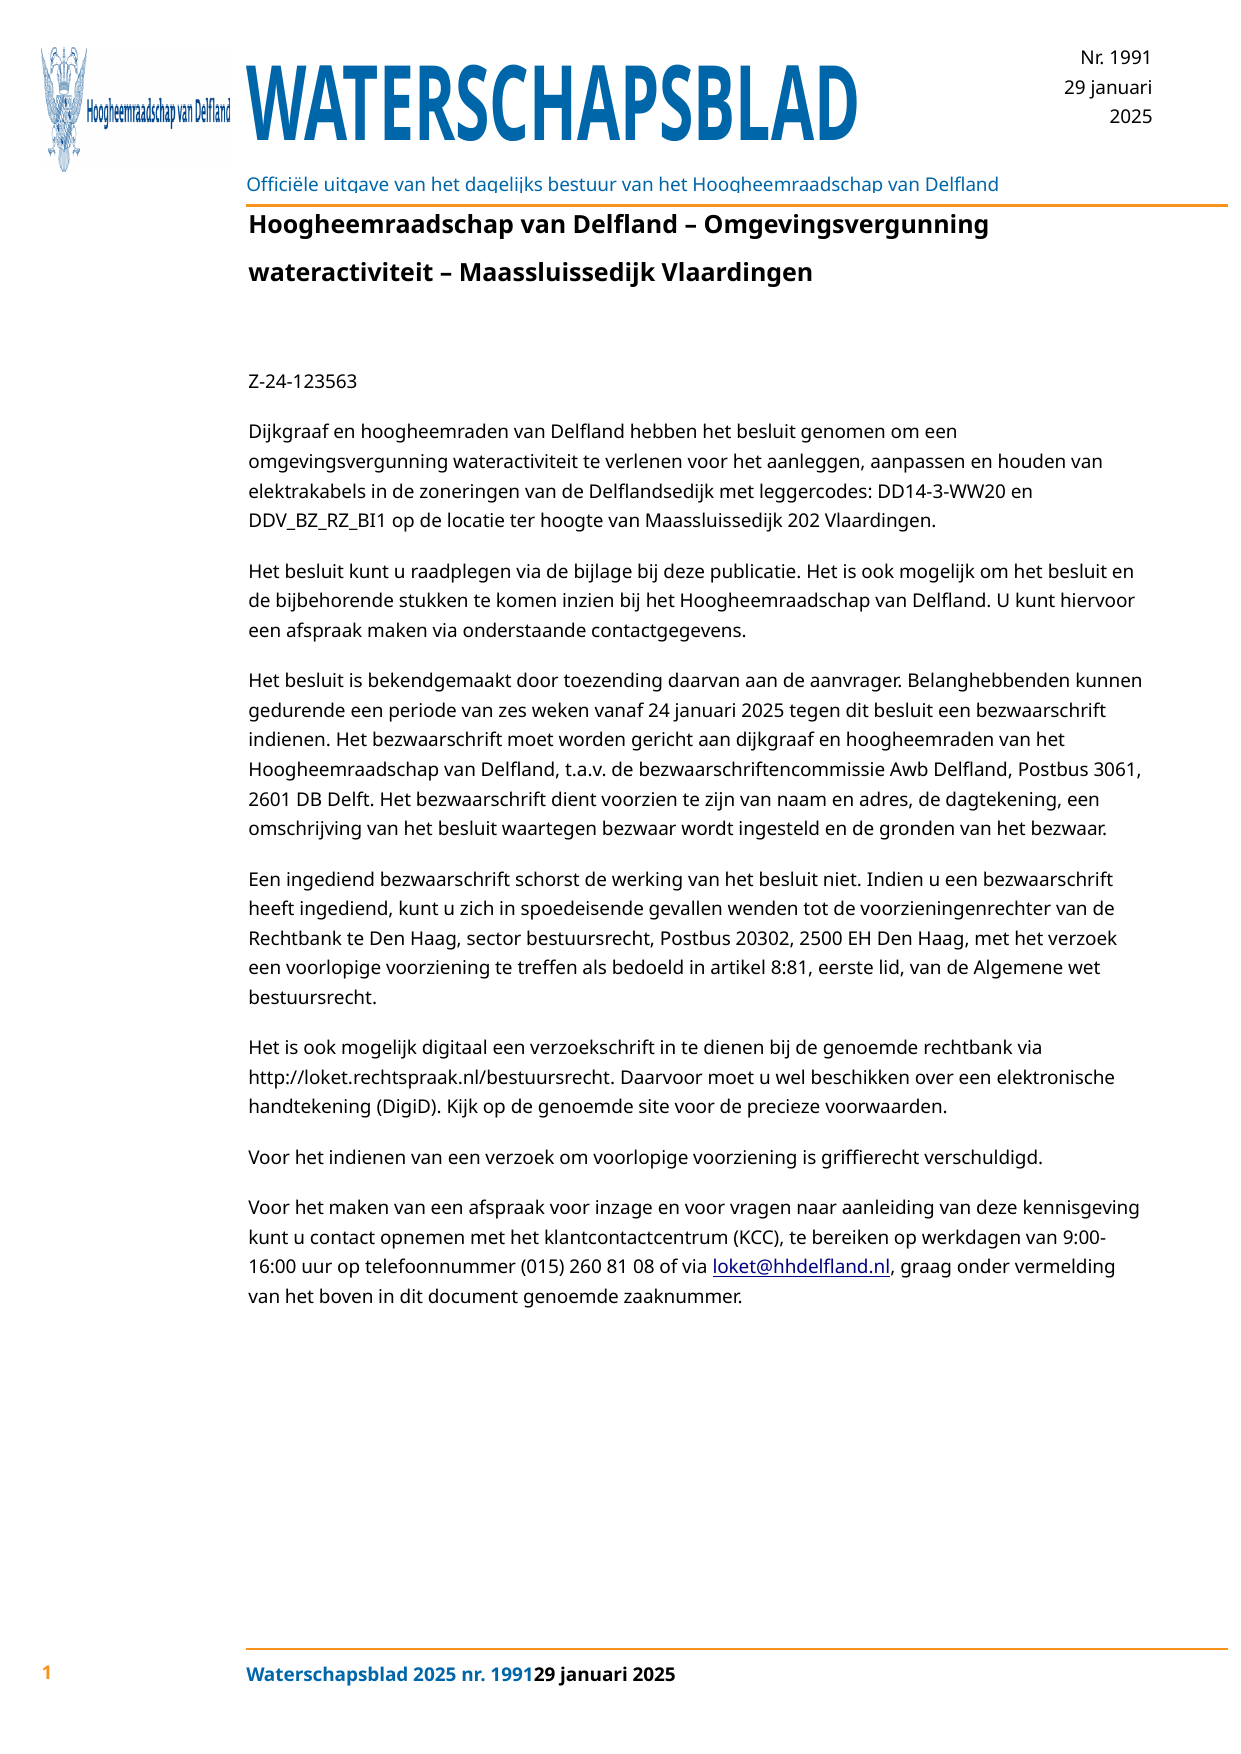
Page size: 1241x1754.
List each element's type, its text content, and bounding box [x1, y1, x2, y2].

text Het is ook mogelijk digitaal een verzoekschrift in te dienen bij de genoemde rechtbank via http://loket.rechtspraak.nl/bestuursrecht. Daarvoor moet u wel beschikken over een elektronische handtekening (DigiD). Kijk op de genoemde site voor de precieze voorwaarden. [248, 1034, 1152, 1119]
text Het besluit is bekendgemaakt door toezending daarvan aan de aanvrager. Belanghebbenden kunnen gedurende een periode van zes weken vanaf 24 januari 2025 tegen dit besluit een bezwaarschrift indienen. Het bezwaarschrift moet worden gericht aan dijkgraaf en hoogheemraden van het Hoogheemraadschap van Delfland, t.a.v. de bezwaarschriftencommissie Awb Delfland, Postbus 3061, 2601 DB Delft. Het bezwaarschrift dient voorzien te zijn van naam en adres, de dagtekening, een omschrijving van het besluit waartegen bezwaar wordt ingesteld en de gronden van het bezwaar. [248, 667, 1152, 841]
text Z-24-123563 [248, 368, 1152, 394]
text Voor het maken van een afspraak voor inzage en voor vragen naar aanleiding van deze kennisgeving kunt u contact opnemen met het klantcontactcentrum (KCC), te bereiken op werkdagen van 9:00-16:00 uur op telefoonnummer (015) 260 81 08 of via loket@hhdelfland.nl, graag onder vermelding van het boven in dit document genoemde zaaknummer. [248, 1194, 1152, 1309]
text Voor het indienen van een verzoek om voorlopige voorziening is griffierecht verschuldigd. [248, 1144, 1152, 1170]
text Hoogheemraadschap van Delfland – Omgevingsvergunning wateractiviteit – Maassluissedijk Vlaardingen [248, 207, 1152, 288]
text Het besluit kunt u raadplegen via de bijlage bij deze publicatie. Het is ook mogelijk om het besluit en de bijbehorende stukken te komen inzien bij het Hoogheemraadschap van Delfland. U kunt hiervoor een afspraak maken via onderstaande contactgegevens. [248, 558, 1152, 643]
text Een ingediend bezwaarschrift schorst de werking van het besluit niet. Indien u een bezwaarschrift heeft ingediend, kunt u zich in spoedeisende gevallen wenden tot de voorzieningenrechter van de Rechtbank te Den Haag, sector bestuursrecht, Postbus 20302, 2500 EH Den Haag, met het verzoek een voorlopige voorziening te treffen als bedoeld in artikel 8:81, eerste lid, van de Algemene wet bestuursrecht. [248, 866, 1152, 1010]
picture [41, 47, 231, 172]
text Dijkgraaf en hoogheemraden van Delfland hebben het besluit genomen om een omgevingsvergunning wateractiviteit te verlenen voor het aanleggen, aanpassen en houden van elektrakabels in de zoneringen van de Delflandsedijk met leggercodes: DD14-3-WW20 en DDV_BZ_RZ_BI1 op de locatie ter hoogte van Maassluissedijk 202 Vlaardingen. [248, 419, 1152, 533]
